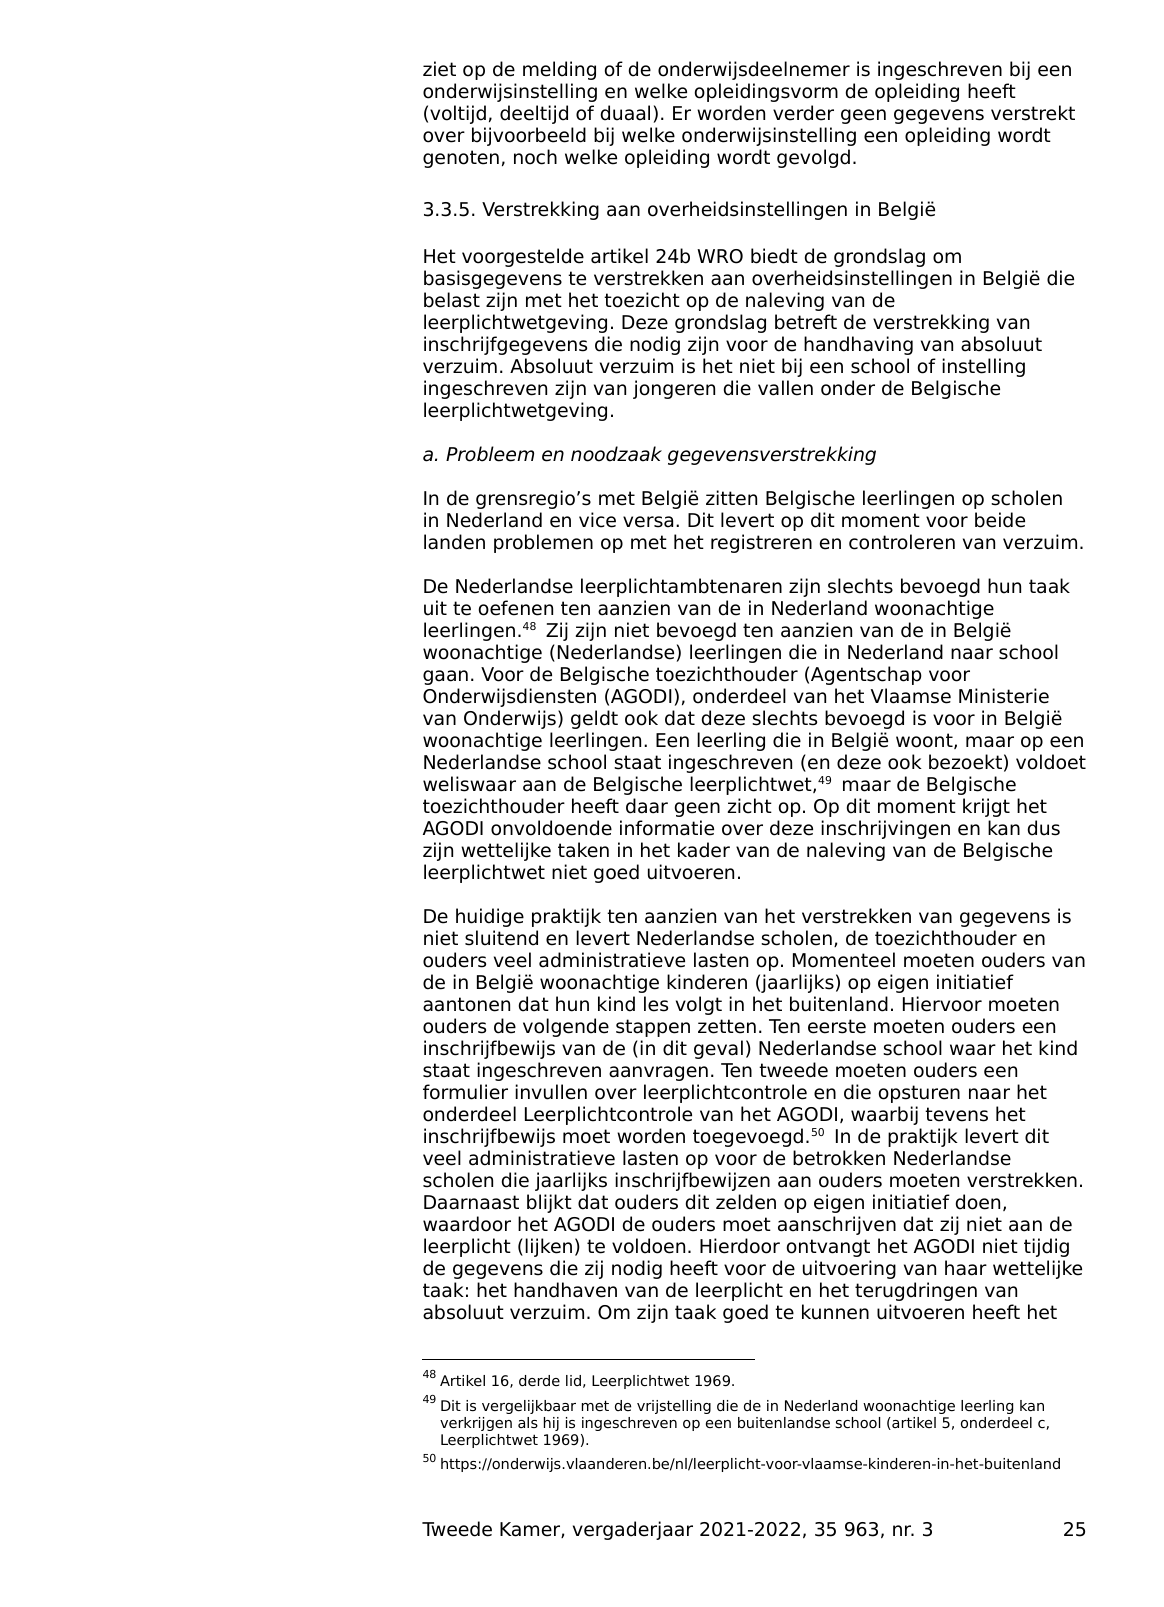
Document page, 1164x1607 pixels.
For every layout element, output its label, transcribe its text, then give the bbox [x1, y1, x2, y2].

text De huidige praktijk ten aanzien van het verstrekken van gegevens is niet sluitend en levert Nederlandse scholen, de toezichthouder en ouders veel administratieve lasten op. Momenteel moeten ouders van de in België woonachtige kinderen (jaarlijks) op eigen initiatief aantonen dat hun kind les volgt in het buitenland. Hiervoor moeten ouders de volgende stappen zetten. Ten eerste moeten ouders een inschrijfbewijs van de (in dit geval) Nederlandse school waar het kind staat ingeschreven aanvragen. Ten tweede moeten ouders een formulier invullen over leerplichtcontrole en die opsturen naar het onderdeel Leerplichtcontrole van het AGODI, waarbij tevens het inschrijfbewijs moet worden toegevoegd. In de praktijk levert dit veel administratieve lasten op voor de betrokken Nederlandse scholen die jaarlijks inschrijfbewijzen aan ouders moeten verstrekken. Daarnaast blijkt dat ouders dit zelden op eigen initiatief doen, waardoor het AGODI de ouders moet aanschrijven dat zij niet aan de leerplicht (lijken) te voldoen. Hierdoor ontvangt het AGODI niet tijdig de gegevens die zij nodig heeft voor de uitvoering van haar wettelijke taak: het handhaven van de leerplicht en het terugdringen van absoluut verzuim. Om zijn taak goed te kunnen uitvoeren heeft het [422, 906, 1087, 1324]
text In de grensregio’s met België zitten Belgische leerlingen op scholen in Nederland en vice versa. Dit levert op dit moment voor beide landen problemen op met het registreren en controleren van verzuim. [422, 488, 1087, 554]
text Dit is vergelijkbaar met de vrijstelling die de in Nederland woonachtige leerling kan verkrijgen als hij is ingeschreven op een buitenlandse school (artikel 5, onderdeel c, Leerplichtwet 1969). [422, 1393, 1087, 1449]
text Artikel 16, derde lid, Leerplichtwet 1969. [422, 1368, 1087, 1391]
subtitle a. Probleem en noodzaak gegevensverstrekking [422, 444, 1087, 466]
text https://onderwijs.vlaanderen.be/nl/leerplicht-voor-vlaamse-kinderen-in-het-buitenland [422, 1452, 1087, 1474]
text Het voorgestelde artikel 24b WRO biedt de grondslag om basisgegevens te verstrekken aan overheidsinstellingen in België die belast zijn met het toezicht op de naleving van de leerplichtwetgeving. Deze grondslag betreft de verstrekking van inschrijfgegevens die nodig zijn voor de handhaving van absoluut verzuim. Absoluut verzuim is het niet bij een school of instelling ingeschreven zijn van jongeren die vallen onder de Belgische leerplichtwetgeving. [422, 246, 1087, 422]
text ziet op de melding of de onderwijsdeelnemer is ingeschreven bij een onderwijsinstelling en welke opleidingsvorm de opleiding heeft (voltijd, deeltijd of duaal). Er worden verder geen gegevens verstrekt over bijvoorbeeld bij welke onderwijsinstelling een opleiding wordt genoten, noch welke opleiding wordt gevolgd. [422, 59, 1087, 169]
text De Nederlandse leerplichtambtenaren zijn slechts bevoegd hun taak uit te oefenen ten aanzien van de in Nederland woonachtige leerlingen. Zij zijn niet bevoegd ten aanzien van de in België woonachtige (Nederlandse) leerlingen die in Nederland naar school gaan. Voor de Belgische toezichthouder (Agentschap voor Onderwijsdiensten (AGODI), onderdeel van het Vlaamse Ministerie van Onderwijs) geldt ook dat deze slechts bevoegd is voor in België woonachtige leerlingen. Een leerling die in België woont, maar op een Nederlandse school staat ingeschreven (en deze ook bezoekt) voldoet weliswaar aan de Belgische leerplichtwet, maar de Belgische toezichthouder heeft daar geen zicht op. Op dit moment krijgt het AGODI onvoldoende informatie over deze inschrijvingen en kan dus zijn wettelijke taken in het kader van de naleving van de Belgische leerplichtwet niet goed uitvoeren. [422, 576, 1087, 884]
subtitle 3.3.5. Verstrekking aan overheidsinstellingen in België [422, 199, 1087, 221]
